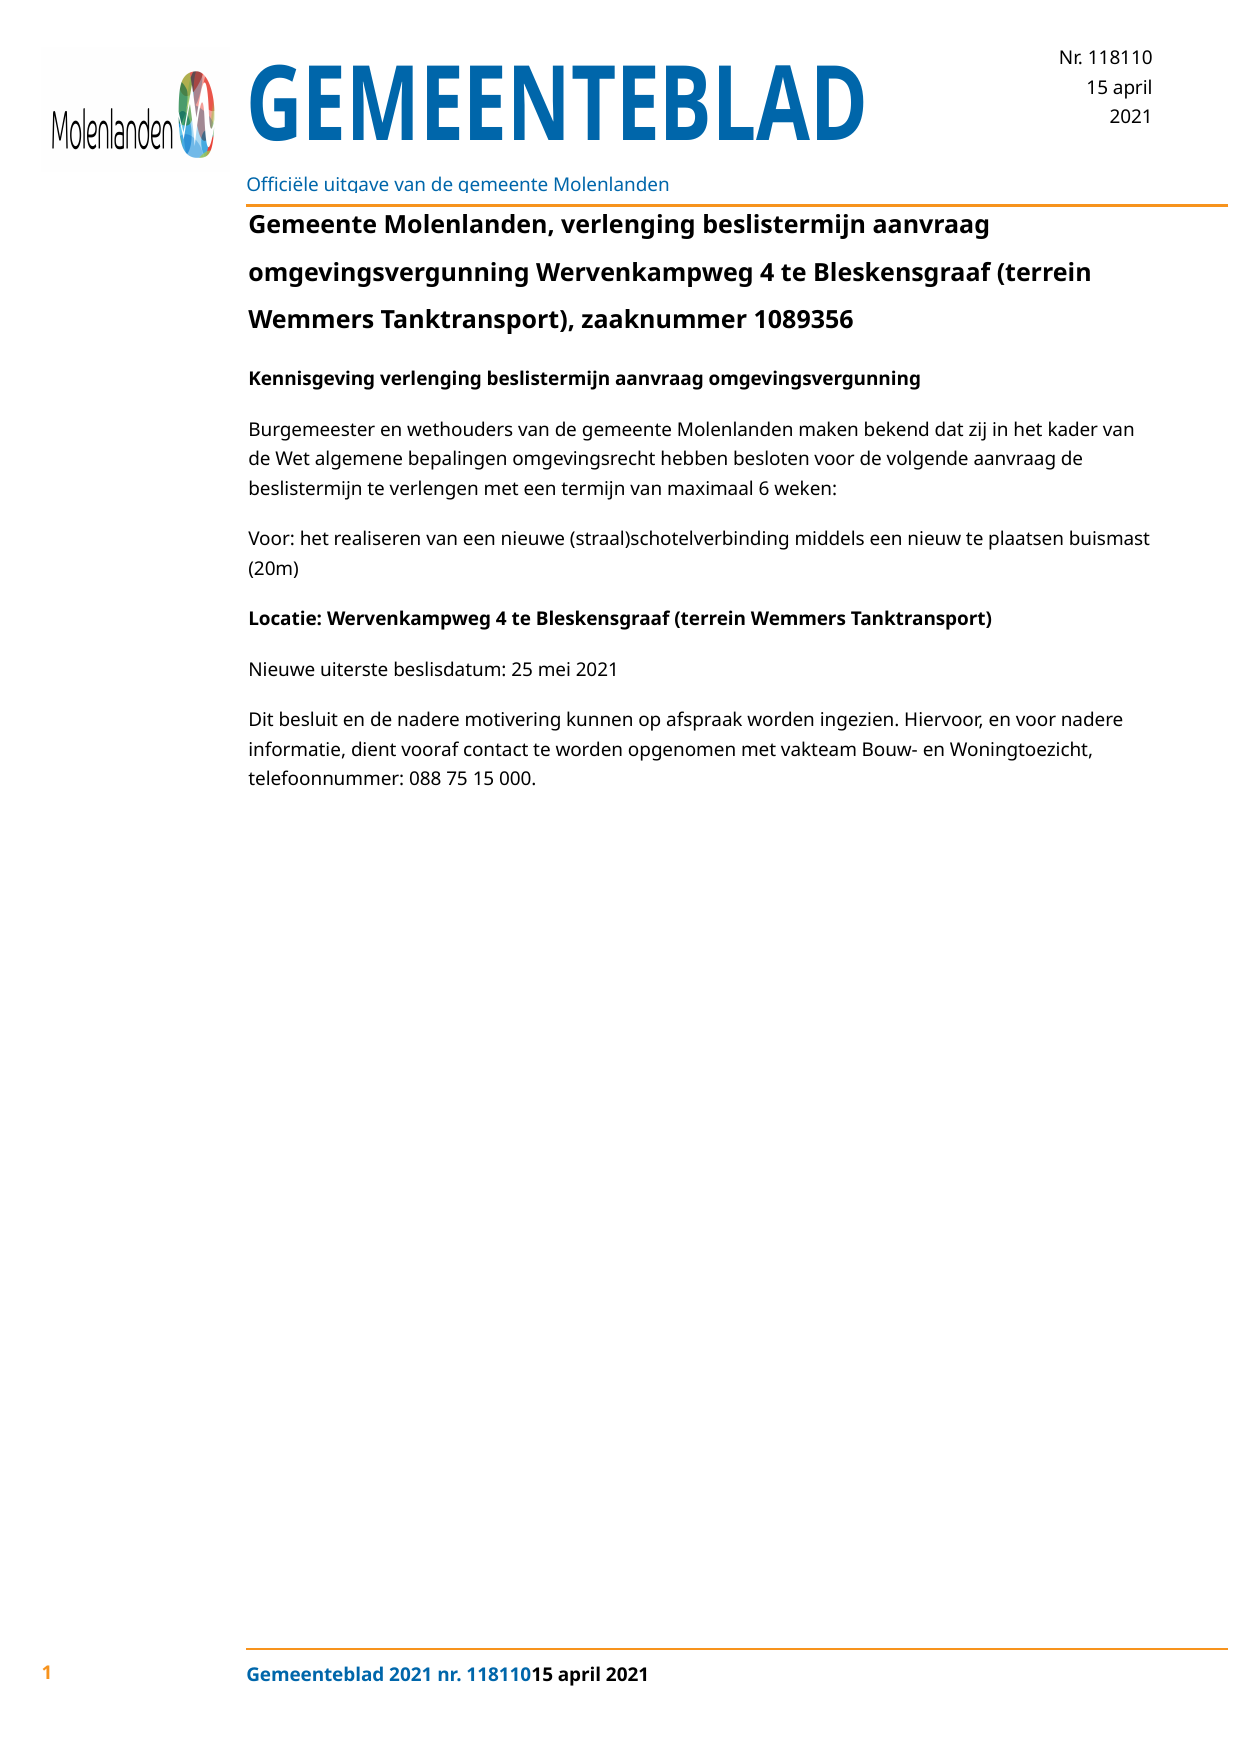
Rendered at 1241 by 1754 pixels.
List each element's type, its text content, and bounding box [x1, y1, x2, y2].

text Nieuwe uiterste beslisdatum: 25 mei 2021 [248, 656, 1152, 682]
text Kennisgeving verlenging beslistermijn aanvraag omgevingsvergunning [248, 366, 1152, 391]
text Burgemeester en wethouders van de gemeente Molenlanden maken bekend dat zij in het kader van de Wet algemene bepalingen omgevingsrecht hebben besloten voor de volgende aanvraag de beslistermijn te verlengen met een termijn van maximaal 6 weken: [248, 416, 1152, 501]
text Dit besluit en de nadere motivering kunnen op afspraak worden ingezien. Hiervoor, en voor nadere informatie, dient vooraf contact te worden opgenomen met vakteam Bouw- en Woningtoezicht, telefoonnummer: 088 75 15 000. [248, 706, 1152, 791]
text Gemeente Molenlanden, verlenging beslistermijn aanvraag omgevingsvergunning Wervenkampweg 4 te Bleskensgraaf (terrein Wemmers Tanktransport), zaaknummer 1089356 [248, 207, 1152, 336]
text Locatie: Wervenkampweg 4 te Bleskensgraaf (terrein Wemmers Tanktransport) [248, 606, 1152, 631]
text Voor: het realiseren van een nieuwe (straal)schotelverbinding middels een nieuw te plaatsen buismast (20m) [248, 526, 1152, 581]
picture [41, 47, 231, 172]
